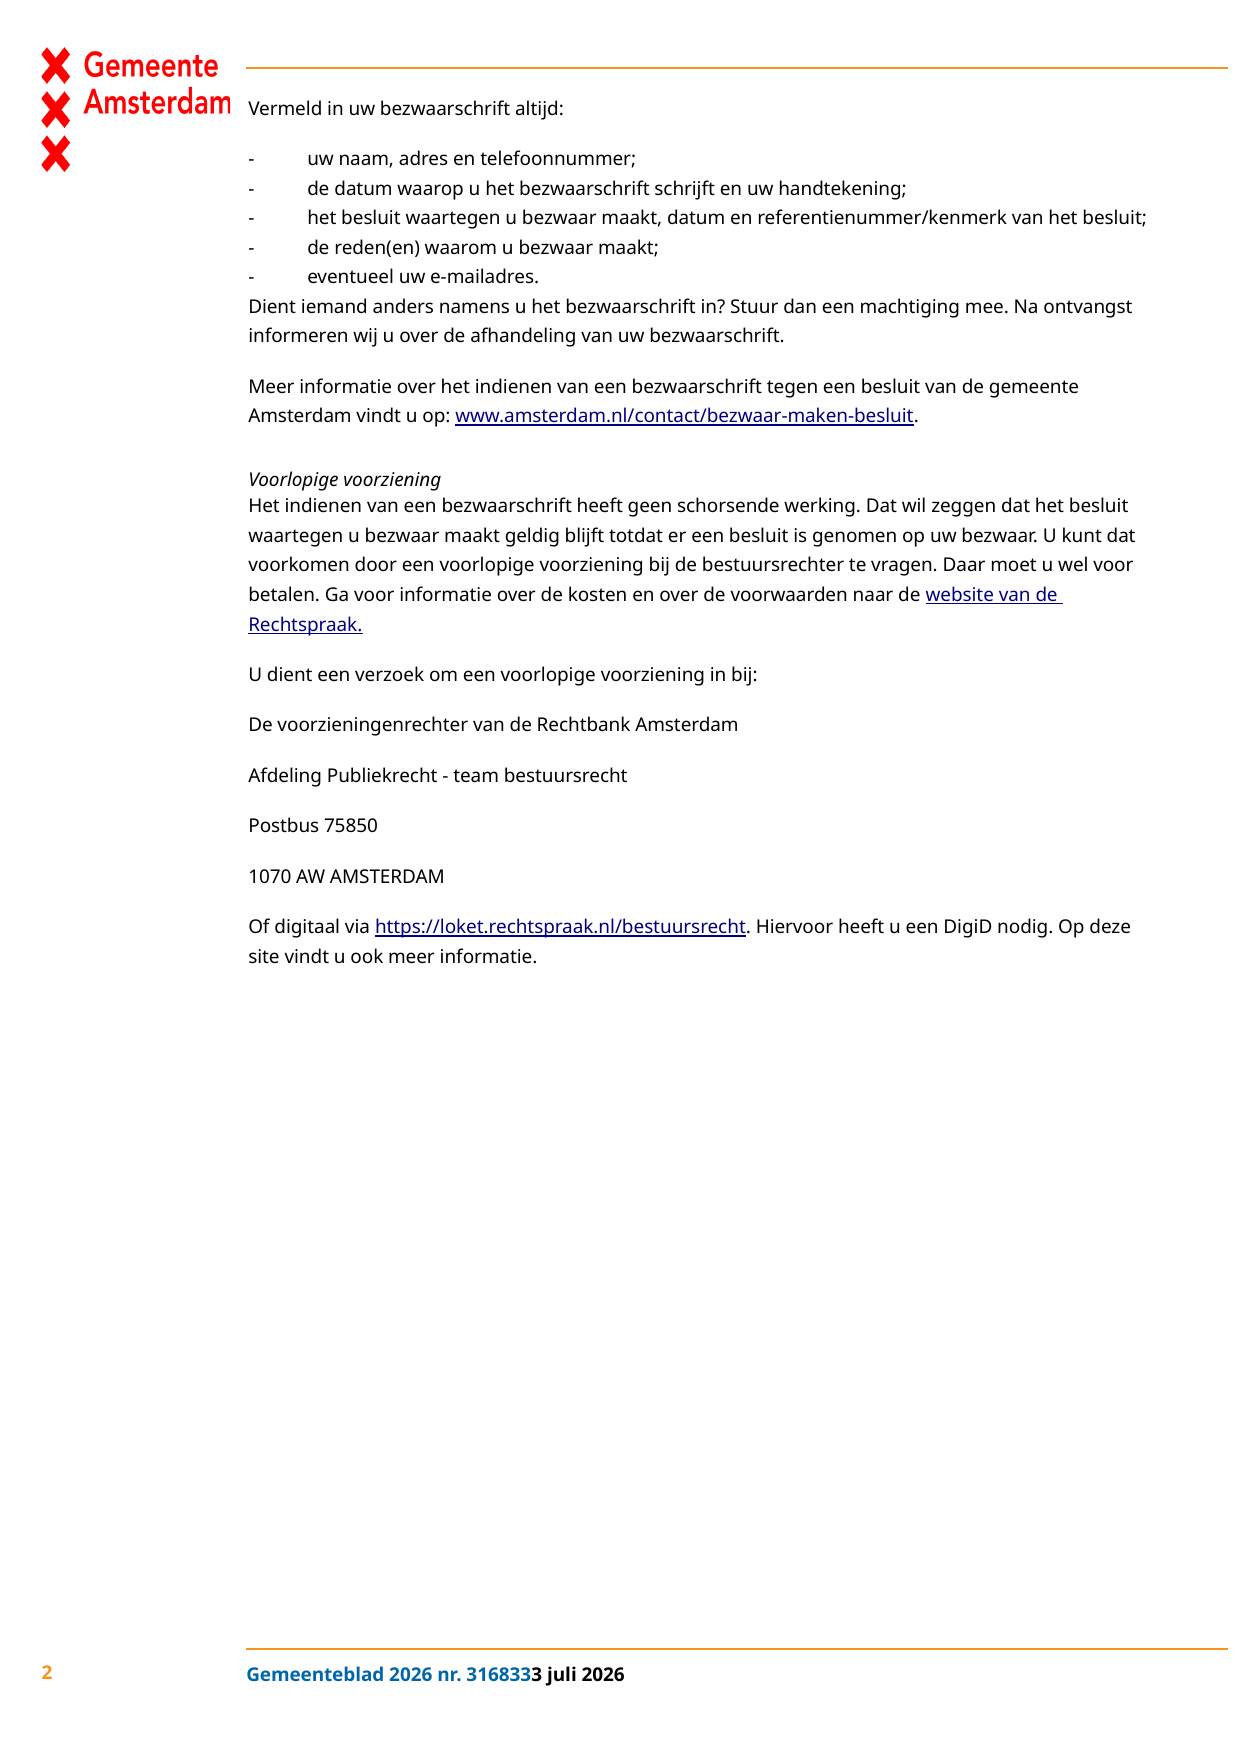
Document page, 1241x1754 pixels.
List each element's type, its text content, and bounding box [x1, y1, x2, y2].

text Het indienen van een bezwaarschrift heeft geen schorsende werking. Dat wil zeggen dat het besluit waartegen u bezwaar maakt geldig blijft totdat er een besluit is genomen op uw bezwaar. U kunt dat voorkomen door een voorlopige voorziening bij de bestuursrechter te vragen. Daar moet u wel voor betalen. Ga voor informatie over de kosten en over de voorwaarden naar de website van de Rechtspraak. [248, 492, 1152, 636]
text Dient iemand anders namens u het bezwaarschrift in? Stuur dan een machtiging mee. Na ontvangst informeren wij u over de afhandeling van uw bezwaarschrift. [248, 293, 1152, 348]
text De voorzieningenrechter van de Rechtbank Amsterdam [248, 712, 1152, 737]
list het besluit waartegen u bezwaar maakt, datum en referentienummer/kenmerk van het besluit; [248, 204, 1152, 230]
text Afdeling Publiekrecht - team bestuursrecht [248, 762, 1152, 788]
picture [41, 47, 231, 172]
text Vermeld in uw bezwaarschrift altijd: [248, 95, 1152, 121]
text 1070 AW AMSTERDAM [248, 863, 1152, 888]
text Of digitaal via https://loket.rechtspraak.nl/bestuursrecht. Hiervoor heeft u een DigiD nodig. Op deze site vindt u ook meer informatie. [248, 913, 1152, 968]
list de reden(en) waarom u bezwaar maakt; [248, 234, 1152, 260]
list uw naam, adres en telefoonnummer; [248, 145, 1152, 171]
list eventueel uw e-mailadres. [248, 263, 1152, 289]
text Postbus 75850 [248, 812, 1152, 838]
text Meer informatie over het indienen van een bezwaarschrift tegen een besluit van de gemeente Amsterdam vindt u op: www.amsterdam.nl/contact/bezwaar-maken-besluit. [248, 373, 1152, 428]
list de datum waarop u het bezwaarschrift schrijft en uw handtekening; [248, 175, 1152, 201]
text U dient een verzoek om een voorlopige voorziening in bij: [248, 661, 1152, 687]
text Voorlopige voorziening [248, 467, 1152, 492]
